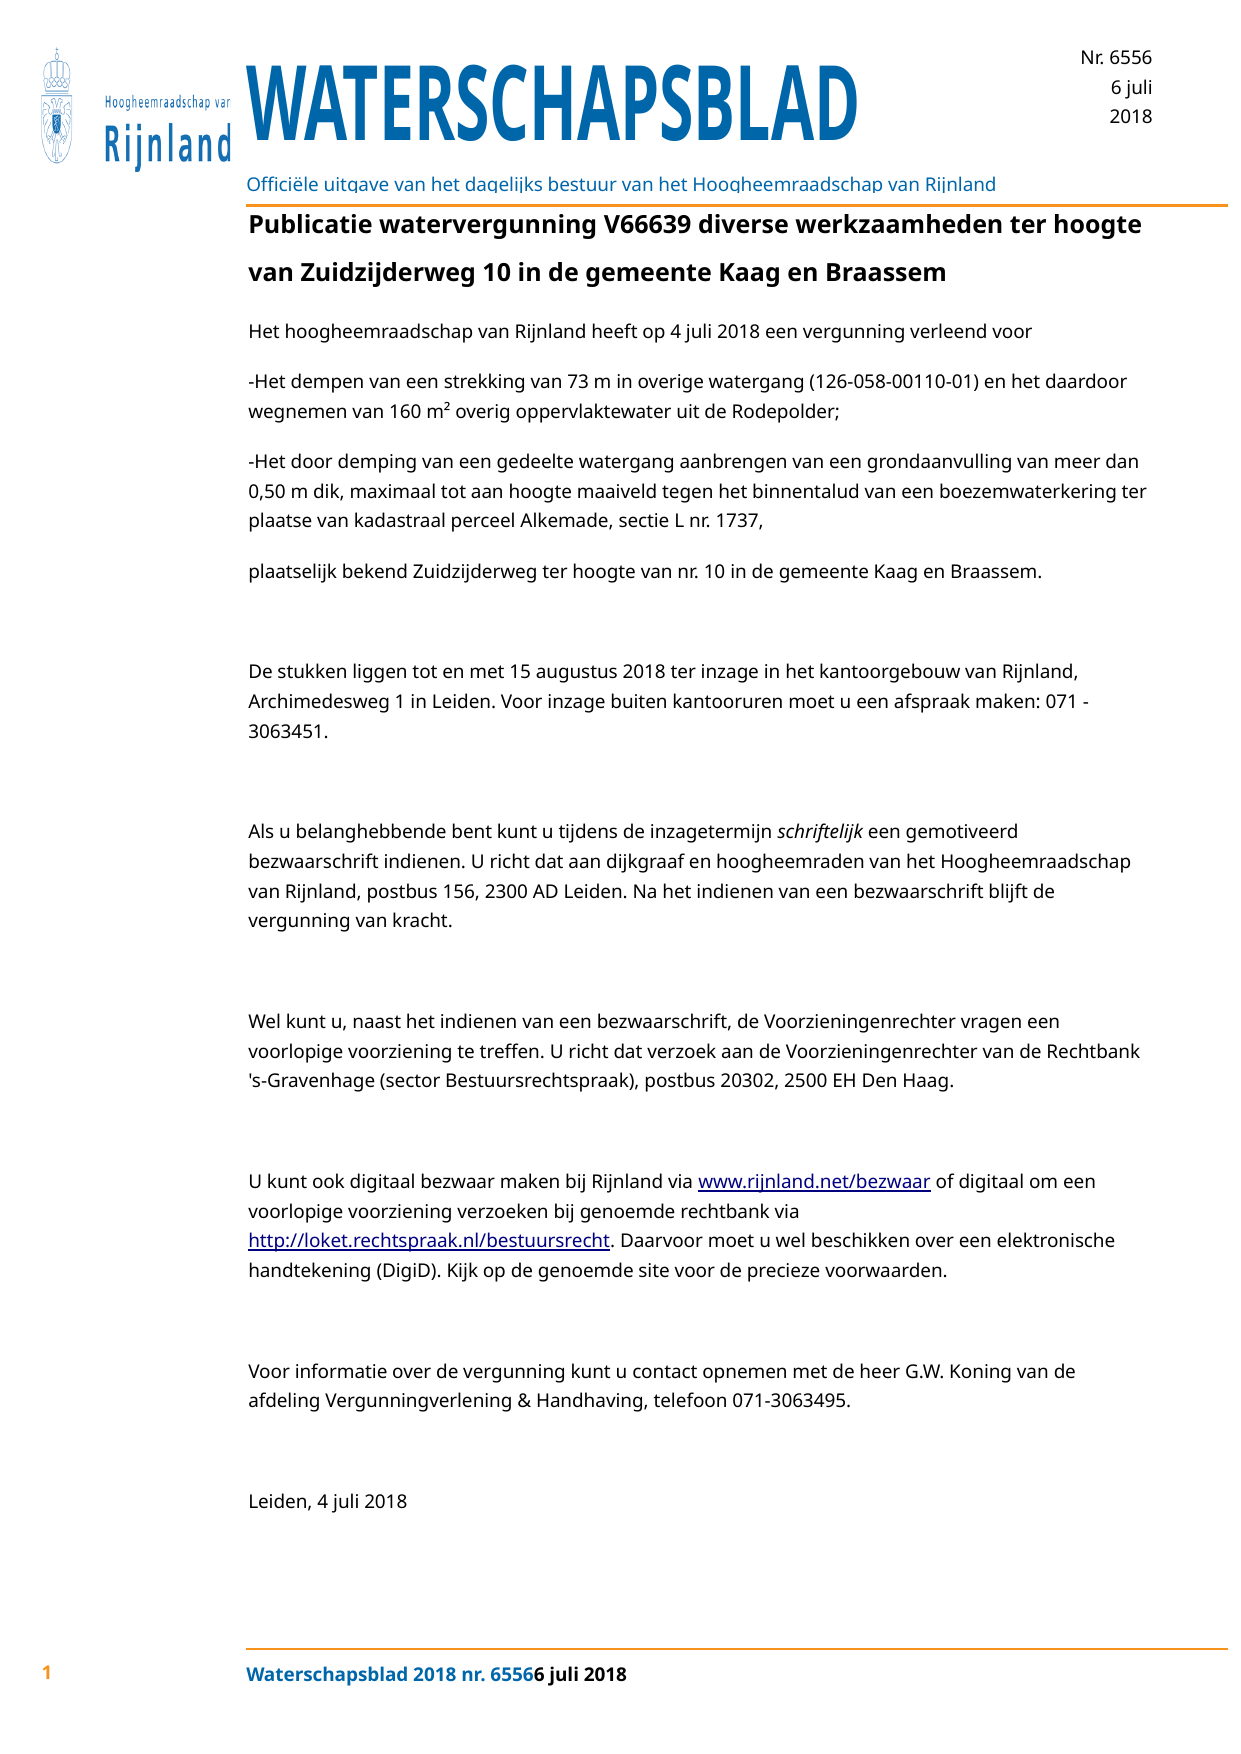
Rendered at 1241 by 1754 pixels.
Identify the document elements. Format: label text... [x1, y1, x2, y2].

text Voor informatie over de vergunning kunt u contact opnemen met de heer G.W. Koning van de afdeling Vergunningverlening & Handhaving, telefoon 071-3063495. [248, 1358, 1152, 1413]
text De stukken liggen tot en met 15 augustus 2018 ter inzage in het kantoorgebouw van Rijnland, Archimedesweg 1 in Leiden. Voor inzage buiten kantooruren moet u een afspraak maken: 071 - 3063451. [248, 659, 1152, 744]
text Wel kunt u, naast het indienen van een bezwaarschrift, de Voorzieningenrechter vragen een voorlopige voorziening te treffen. U richt dat verzoek aan de Voorzieningenrechter van de Rechtbank 's-Gravenhage (sector Bestuursrechtspraak), postbus 20302, 2500 EH Den Haag. [248, 1008, 1152, 1093]
picture [41, 47, 231, 172]
text -Het dempen van een strekking van 73 m in overige watergang (126-058-00110-01) en het daardoor wegnemen van 160 m² overig oppervlaktewater uit de Rodepolder; [248, 368, 1152, 424]
text -Het door demping van een gedeelte watergang aanbrengen van een grondaanvulling van meer dan 0,50 m dik, maximaal tot aan hoogte maaiveld tegen het binnentalud van een boezemwaterkering ter plaatse van kadastraal perceel Alkemade, sectie L nr. 1737, [248, 448, 1152, 533]
text Als u belanghebbende bent kunt u tijdens de inzagetermijn schriftelijk een gemotiveerd bezwaarschrift indienen. U richt dat aan dijkgraaf en hoogheemraden van het Hoogheemraadschap van Rijnland, postbus 156, 2300 AD Leiden. Na het indienen van een bezwaarschrift blijft de vergunning van kracht. [248, 819, 1152, 933]
text Leiden, 4 juli 2018 [248, 1488, 1152, 1514]
text plaatselijk bekend Zuidzijderweg ter hoogte van nr. 10 in de gemeente Kaag en Braassem. [248, 558, 1152, 584]
text U kunt ook digitaal bezwaar maken bij Rijnland via www.rijnland.net/bezwaar of digitaal om een voorlopige voorziening verzoeken bij genoemde rechtbank via http://loket.rechtspraak.nl/bestuursrecht. Daarvoor moet u wel beschikken over een elektronische handtekening (DigiD). Kijk op de genoemde site voor de precieze voorwaarden. [248, 1168, 1152, 1283]
text Het hoogheemraadschap van Rijnland heeft op 4 juli 2018 een vergunning verleend voor [248, 318, 1152, 344]
text Publicatie watervergunning V66639 diverse werkzaamheden ter hoogte van Zuidzijderweg 10 in de gemeente Kaag en Braassem [248, 207, 1152, 288]
